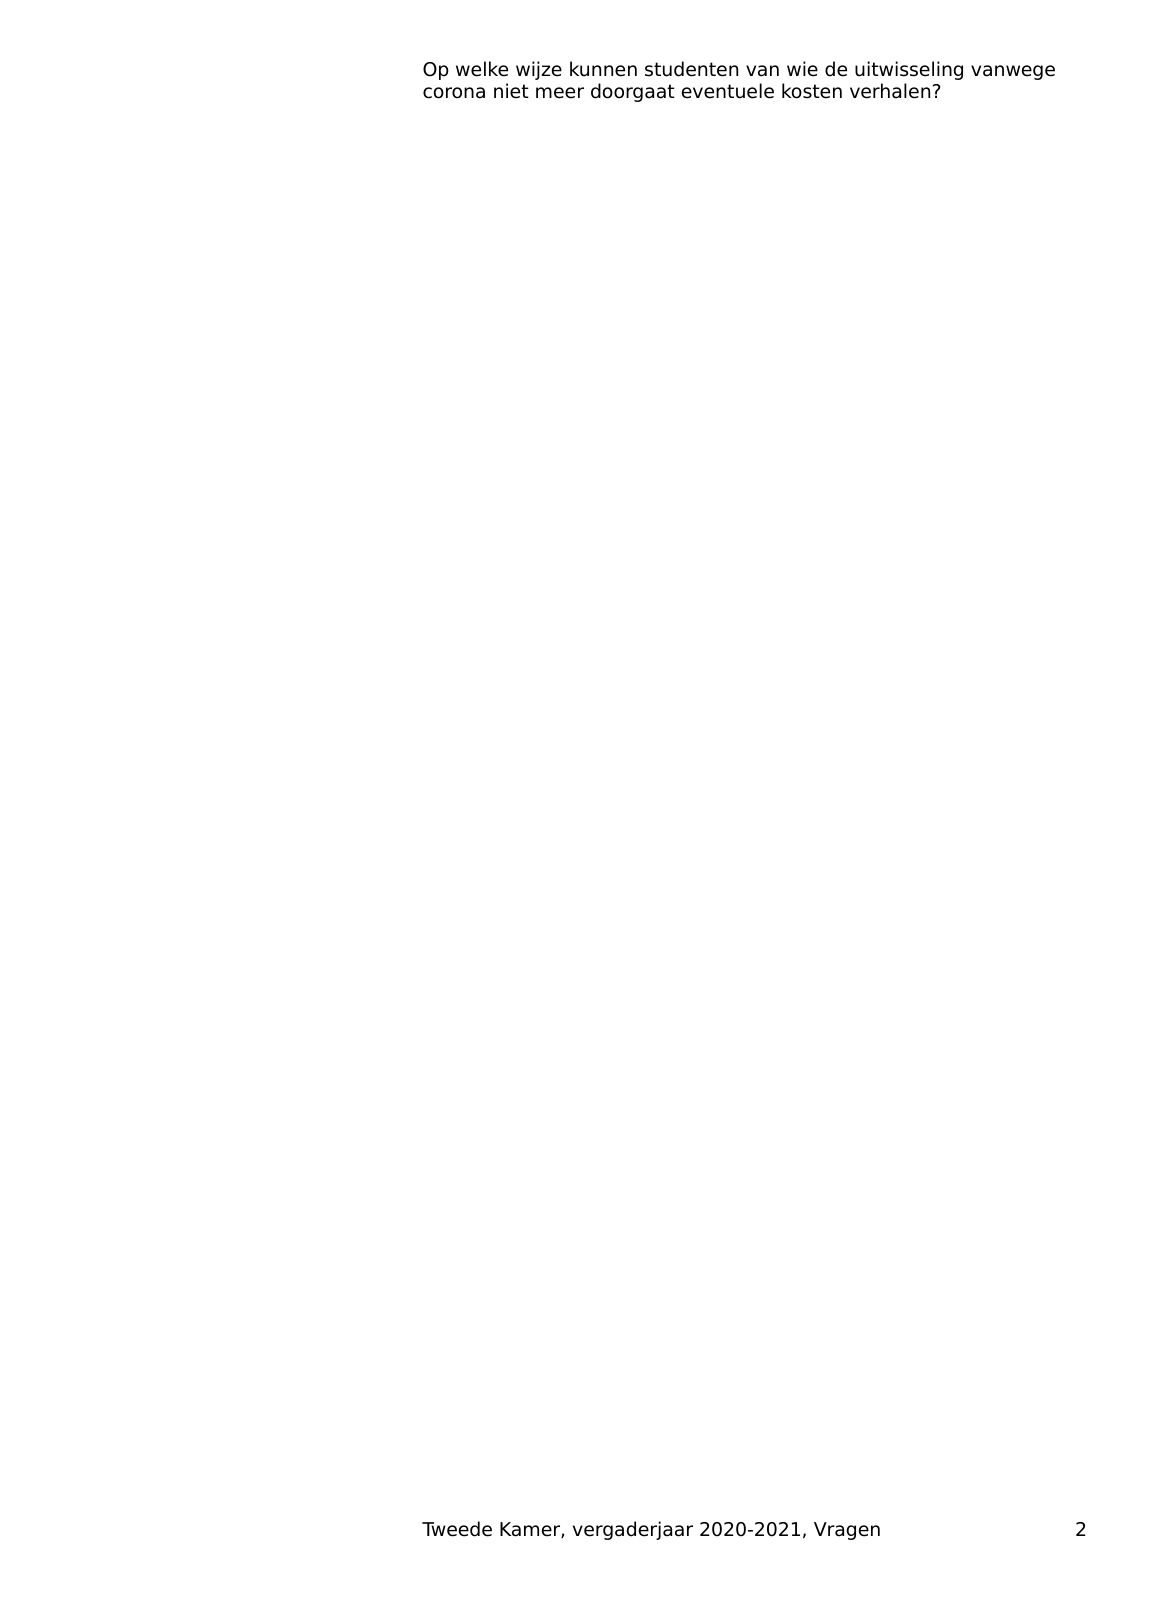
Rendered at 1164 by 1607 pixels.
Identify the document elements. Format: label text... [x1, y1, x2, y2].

text Op welke wijze kunnen studenten van wie de uitwisseling vanwege corona niet meer doorgaat eventuele kosten verhalen? [422, 59, 1087, 103]
